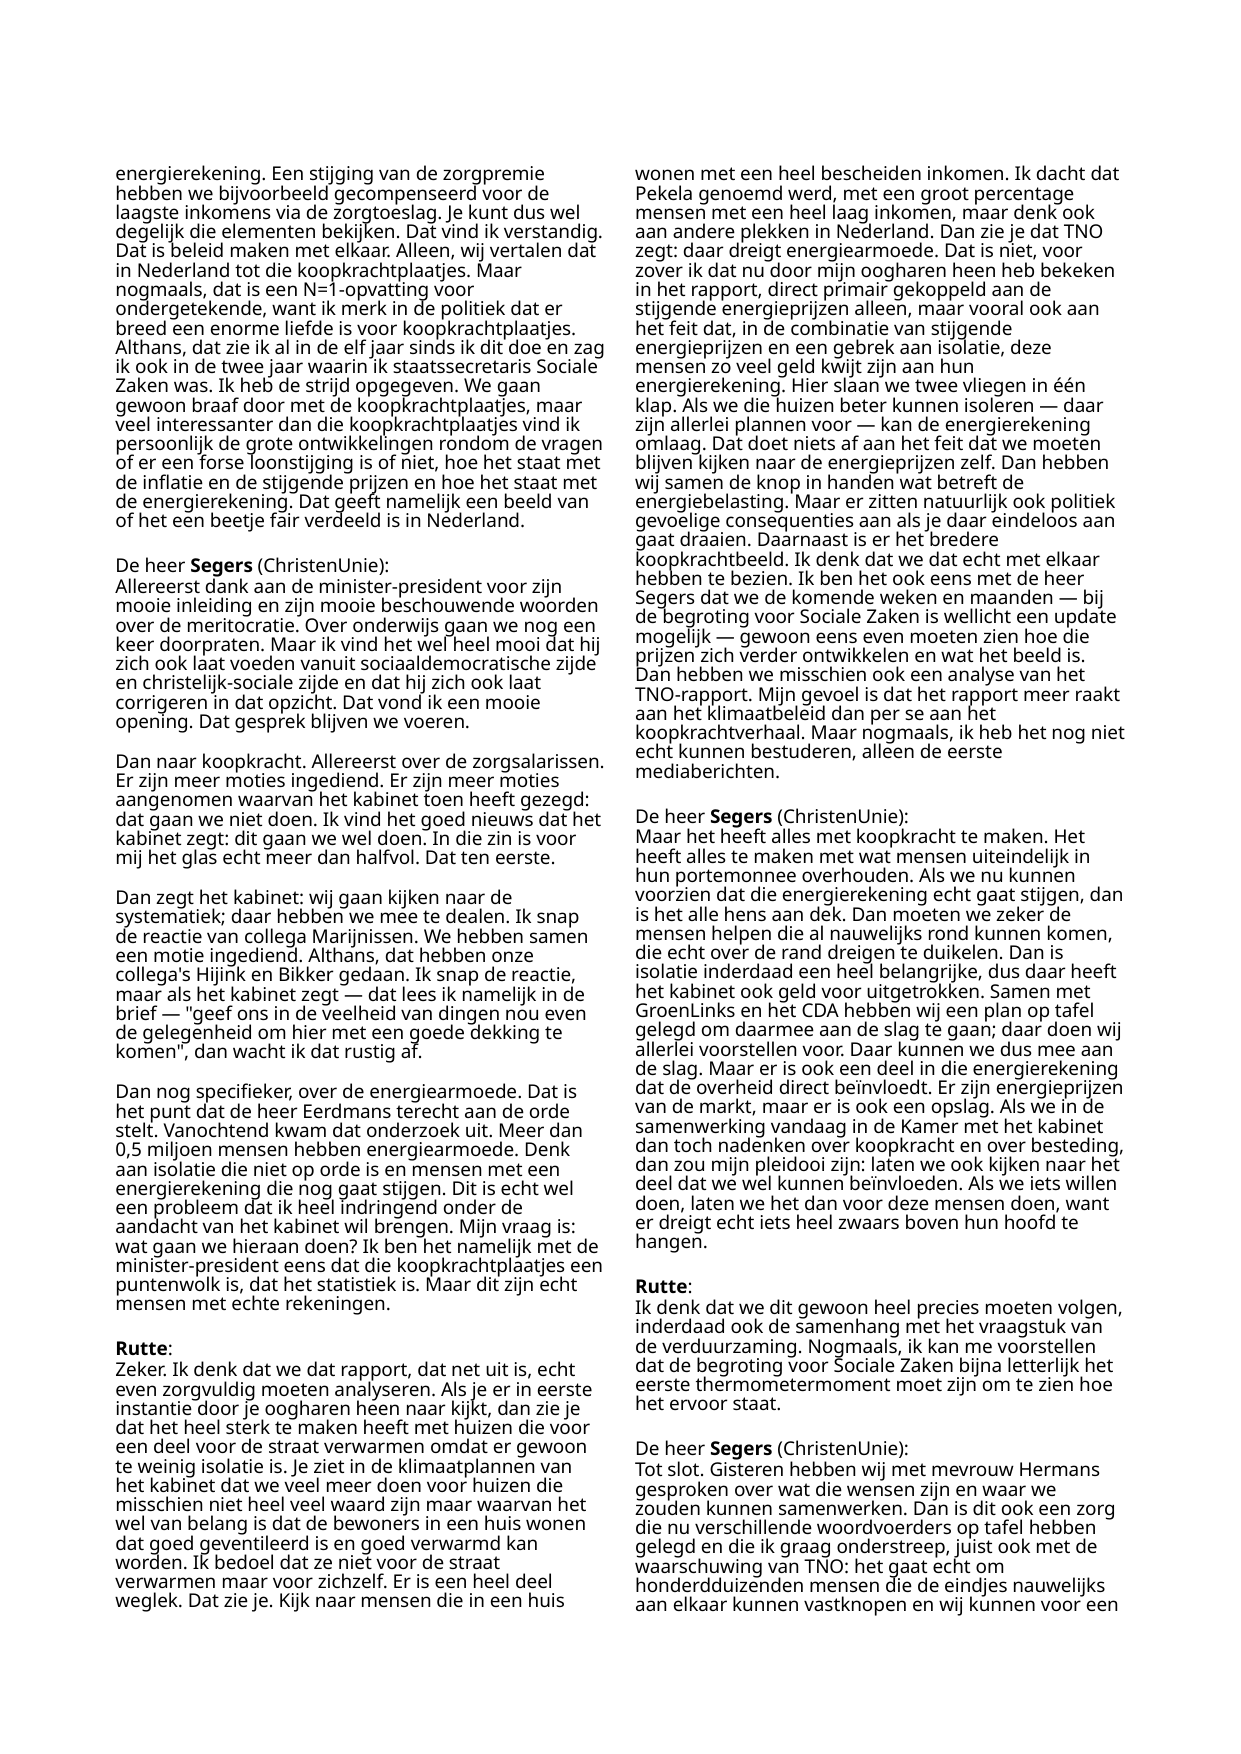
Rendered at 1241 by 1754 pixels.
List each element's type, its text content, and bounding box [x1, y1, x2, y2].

text Dan naar koopkracht. Allereerst over de zorgsalarissen. Er zijn meer moties ingediend. Er zijn meer moties aangenomen waarvan het kabinet toen heeft gezegd: dat gaan we niet doen. Ik vind het goed nieuws dat het kabinet zegt: dit gaan we wel doen. In die zin is voor mij het glas echt meer dan halfvol. Dat ten eerste. [115, 753, 605, 868]
text De heer Segers (ChristenUnie): [115, 552, 605, 578]
text energierekening. Een stijging van de zorgpremie hebben we bijvoorbeeld gecompenseerd voor de laagste inkomens via de zorgtoeslag. Je kunt dus wel degelijk die elementen bekijken. Dat vind ik verstandig. Dat is beleid maken met elkaar. Alleen, wij vertalen dat in Nederland tot die koopkrachtplaatjes. Maar nogmaals, dat is een N=1-opvatting voor ondergetekende, want ik merk in de politiek dat er breed een enorme liefde is voor koopkrachtplaatjes. Althans, dat zie ik al in de elf jaar sinds ik dit doe en zag ik ook in de twee jaar waarin ik staatssecretaris Sociale Zaken was. Ik heb de strijd opgegeven. We gaan gewoon braaf door met de koopkrachtplaatjes, maar veel interessanter dan die koopkrachtplaatjes vind ik persoonlijk de grote ontwikkelingen rondom de vragen of er een forse loonstijging is of niet, hoe het staat met de inflatie en de stijgende prijzen en hoe het staat met de energierekening. Dat geeft namelijk een beeld van of het een beetje fair verdeeld is in Nederland. [115, 165, 605, 531]
text Rutte: [635, 1273, 1125, 1299]
text Rutte: [115, 1336, 605, 1361]
text Maar het heeft alles met koopkracht te maken. Het heeft alles te maken met wat mensen uiteindelijk in hun portemonnee overhouden. Als we nu kunnen voorzien dat die energierekening echt gaat stijgen, dan is het alle hens aan dek. Dan moeten we zeker de mensen helpen die al nauwelijks rond kunnen komen, die echt over de rand dreigen te duikelen. Dan is isolatie inderdaad een heel belangrijke, dus daar heeft het kabinet ook geld voor uitgetrokken. Samen met GroenLinks en het CDA hebben wij een plan op tafel gelegd om daarmee aan de slag te gaan; daar doen wij allerlei voorstellen voor. Daar kunnen we dus mee aan de slag. Maar er is ook een deel in die energierekening dat de overheid direct beïnvloedt. Er zijn energieprijzen van de markt, maar er is ook een opslag. Als we in de samenwerking vandaag in de Kamer met het kabinet dan toch nadenken over koopkracht en over besteding, dan zou mijn pleidooi zijn: laten we ook kijken naar het deel dat we wel kunnen beïnvloeden. Als we iets willen doen, laten we het dan voor deze mensen doen, want er dreigt echt iets heel zwaars boven hun hoofd te hangen. [635, 828, 1125, 1252]
text Ik denk dat we dit gewoon heel precies moeten volgen, inderdaad ook de samenhang met het vraagstuk van de verduurzaming. Nogmaals, ik kan me voorstellen dat de begroting voor Sociale Zaken bijna letterlijk het eerste thermometermoment moet zijn om te zien hoe het ervoor staat. [635, 1299, 1125, 1415]
text De heer Segers (ChristenUnie): [635, 803, 1125, 828]
text wonen met een heel bescheiden inkomen. Ik dacht dat Pekela genoemd werd, met een groot percentage mensen met een heel laag inkomen, maar denk ook aan andere plekken in Nederland. Dan zie je dat TNO zegt: daar dreigt energiearmoede. Dat is niet, voor zover ik dat nu door mijn oogharen heen heb bekeken in het rapport, direct primair gekoppeld aan de stijgende energieprijzen alleen, maar vooral ook aan het feit dat, in de combinatie van stijgende energieprijzen en een gebrek aan isolatie, deze mensen zo veel geld kwijt zijn aan hun energierekening. Hier slaan we twee vliegen in één klap. Als we die huizen beter kunnen isoleren — daar zijn allerlei plannen voor — kan de energierekening omlaag. Dat doet niets af aan het feit dat we moeten blijven kijken naar de energieprijzen zelf. Dan hebben wij samen de knop in handen wat betreft de energiebelasting. Maar er zitten natuurlijk ook politiek gevoelige consequenties aan als je daar eindeloos aan gaat draaien. Daarnaast is er het bredere koopkrachtbeeld. Ik denk dat we dat echt met elkaar hebben te bezien. Ik ben het ook eens met de heer Segers dat we de komende weken en maanden — bij de begroting voor Sociale Zaken is wellicht een update mogelijk — gewoon eens even moeten zien hoe die prijzen zich verder ontwikkelen en wat het beeld is. Dan hebben we misschien ook een analyse van het TNO-rapport. Mijn gevoel is dat het rapport meer raakt aan het klimaatbeleid dan per se aan het koopkrachtverhaal. Maar nogmaals, ik heb het nog niet echt kunnen bestuderen, alleen de eerste mediaberichten. [635, 165, 1125, 782]
text De heer Segers (ChristenUnie): [635, 1436, 1125, 1461]
text Dan zegt het kabinet: wij gaan kijken naar de systematiek; daar hebben we mee te dealen. Ik snap de reactie van collega Marijnissen. We hebben samen een motie ingediend. Althans, dat hebben onze collega's Hijink en Bikker gedaan. Ik snap de reactie, maar als het kabinet zegt — dat lees ik namelijk in de brief — "geef ons in de veelheid van dingen nou even de gelegenheid om hier met een goede dekking te komen", dan wacht ik dat rustig af. [115, 889, 605, 1063]
text Dan nog specifieker, over de energiearmoede. Dat is het punt dat de heer Eerdmans terecht aan de orde stelt. Vanochtend kwam dat onderzoek uit. Meer dan 0,5 miljoen mensen hebben energiearmoede. Denk aan isolatie die niet op orde is en mensen met een energierekening die nog gaat stijgen. Dit is echt wel een probleem dat ik heel indringend onder de aandacht van het kabinet wil brengen. Mijn vraag is: wat gaan we hieraan doen? Ik ben het namelijk met de minister-president eens dat die koopkrachtplaatjes een puntenwolk is, dat het statistiek is. Maar dit zijn echt mensen met echte rekeningen. [115, 1083, 605, 1315]
text Zeker. Ik denk dat we dat rapport, dat net uit is, echt even zorgvuldig moeten analyseren. Als je er in eerste instantie door je oogharen heen naar kijkt, dan zie je dat het heel sterk te maken heeft met huizen die voor een deel voor de straat verwarmen omdat er gewoon te weinig isolatie is. Je ziet in de klimaatplannen van het kabinet dat we veel meer doen voor huizen die misschien niet heel veel waard zijn maar waarvan het wel van belang is dat de bewoners in een huis wonen dat goed geventileerd is en goed verwarmd kan worden. Ik bedoel dat ze niet voor de straat verwarmen maar voor zichzelf. Er is een heel deel weglek. Dat zie je. Kijk naar mensen die in een huis [115, 1361, 605, 1612]
text Allereerst dank aan de minister-president voor zijn mooie inleiding en zijn mooie beschouwende woorden over de meritocratie. Over onderwijs gaan we nog een keer doorpraten. Maar ik vind het wel heel mooi dat hij zich ook laat voeden vanuit sociaaldemocratische zijde en christelijk-sociale zijde en dat hij zich ook laat corrigeren in dat opzicht. Dat vond ik een mooie opening. Dat gesprek blijven we voeren. [115, 578, 605, 732]
text Tot slot. Gisteren hebben wij met mevrouw Hermans gesproken over wat die wensen zijn en waar we zouden kunnen samenwerken. Dan is dit ook een zorg die nu verschillende woordvoerders op tafel hebben gelegd en die ik graag onderstreep, juist ook met de waarschuwing van TNO: het gaat echt om honderdduizenden mensen die de eindjes nauwelijks aan elkaar kunnen vastknopen en wij kunnen voor een [635, 1461, 1125, 1615]
